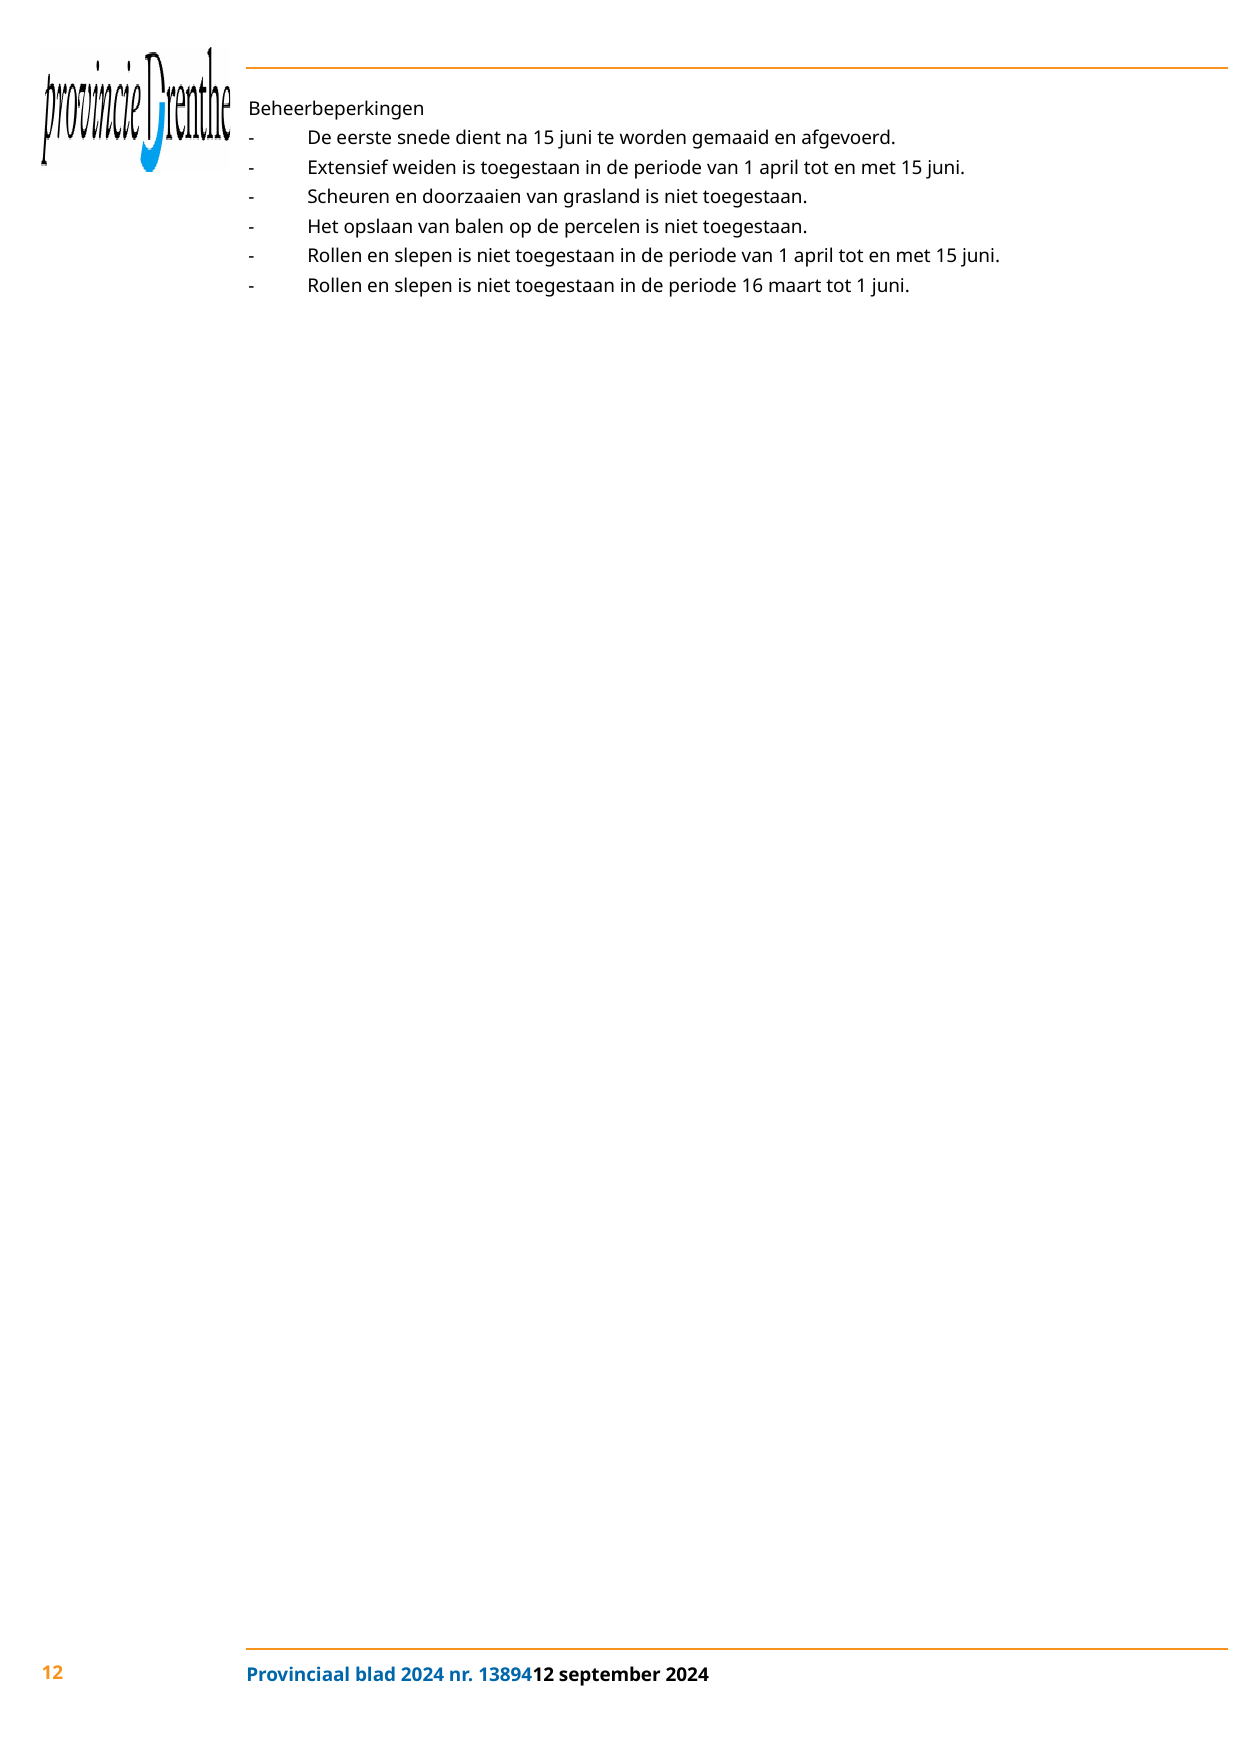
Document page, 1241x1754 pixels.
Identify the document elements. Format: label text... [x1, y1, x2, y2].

list De eerste snede dient na 15 juni te worden gemaaid en afgevoerd. [248, 124, 1152, 150]
list Extensief weiden is toegestaan in de periode van 1 april tot en met 15 juni. [248, 154, 1152, 180]
picture [41, 47, 231, 172]
text Beheerbeperkingen [248, 95, 1152, 121]
list Scheuren en doorzaaien van grasland is niet toegestaan. [248, 183, 1152, 209]
list Rollen en slepen is niet toegestaan in de periode 16 maart tot 1 juni. [248, 272, 1152, 298]
list Het opslaan van balen op de percelen is niet toegestaan. [248, 213, 1152, 239]
list Rollen en slepen is niet toegestaan in de periode van 1 april tot en met 15 juni. [248, 243, 1152, 268]
